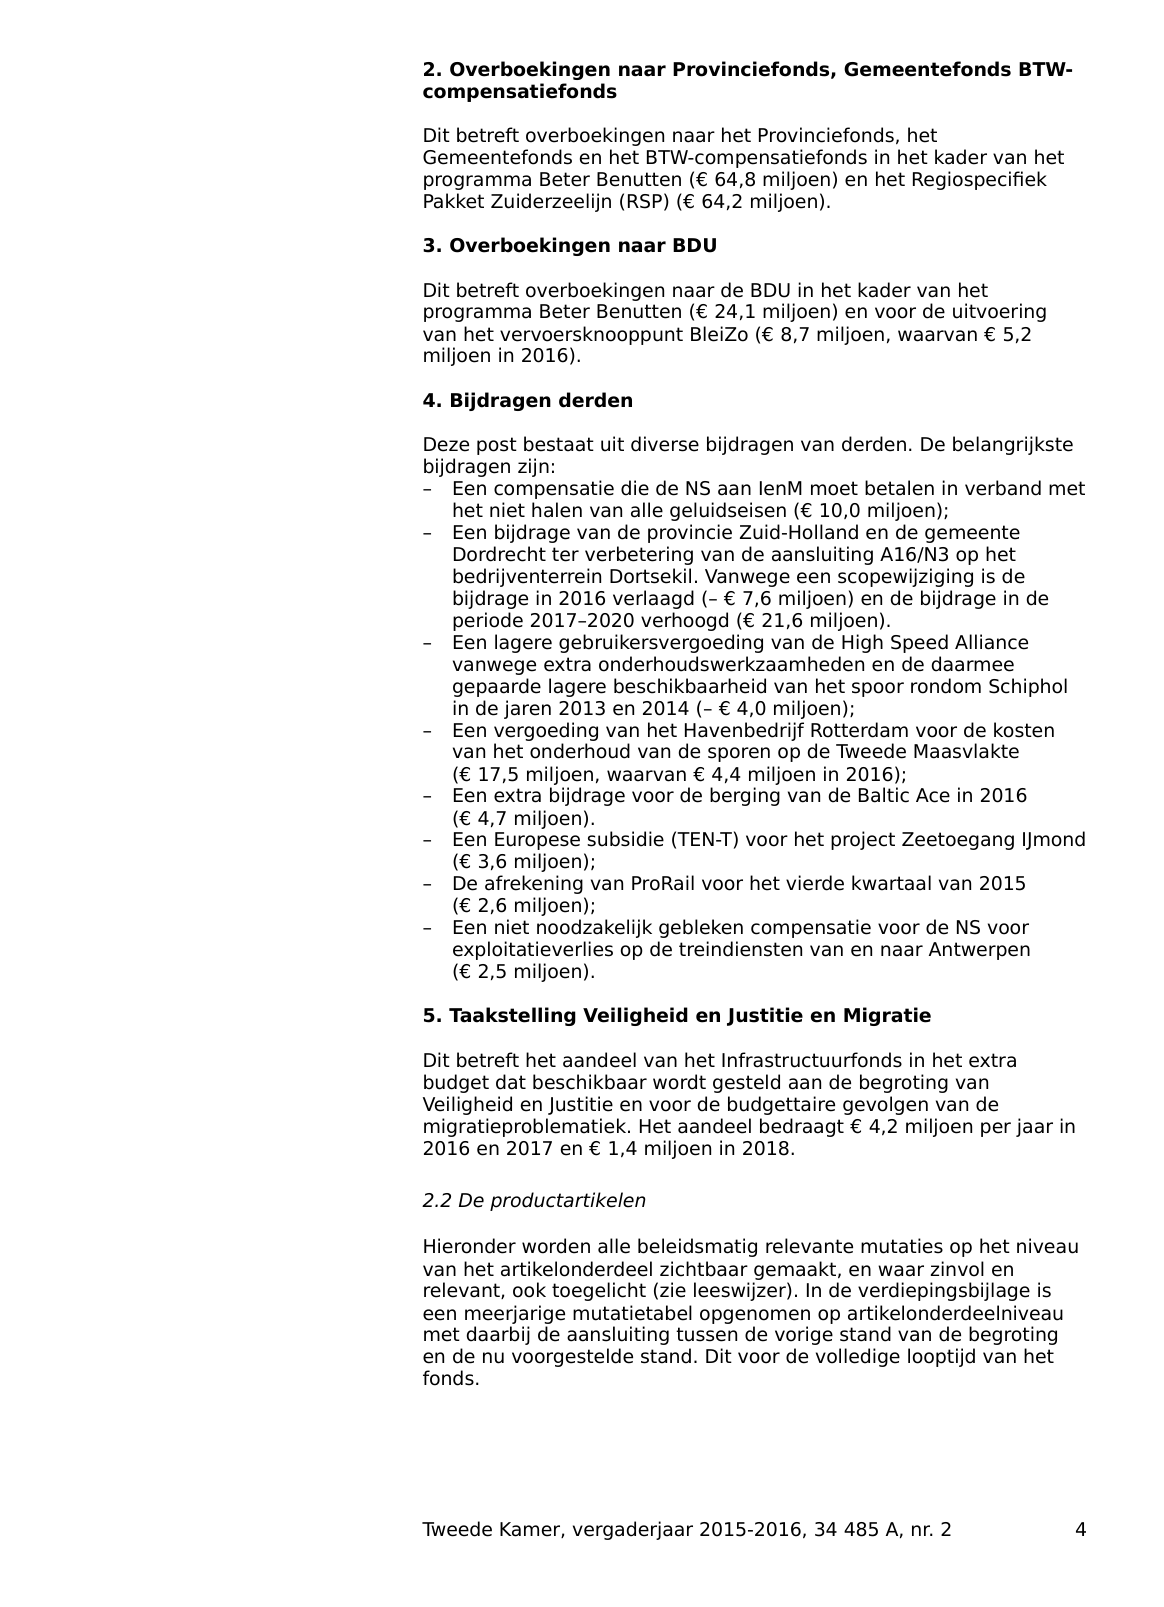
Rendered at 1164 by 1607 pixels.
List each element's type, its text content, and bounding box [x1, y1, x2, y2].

subtitle 2.2 De productartikelen [422, 1189, 1087, 1211]
text – Een extra bijdrage voor de berging van de Baltic Ace in 2016 (€ 4,7 miljoen). [422, 785, 1087, 829]
subtitle 4. Bijdragen derden [422, 389, 1087, 412]
text Deze post bestaat uit diverse bijdragen van derden. De belangrijkste bijdragen zijn: [422, 434, 1087, 478]
text Dit betreft overboekingen naar de BDU in het kader van het programma Beter Benutten (€ 24,1 miljoen) en voor de uitvoering van het vervoersknooppunt BleiZo (€ 8,7 miljoen, waarvan € 5,2 miljoen in 2016). [422, 279, 1087, 367]
subtitle 5. Taakstelling Veiligheid en Justitie en Migratie [422, 1005, 1087, 1027]
text – Een compensatie die de NS aan IenM moet betalen in verband met het niet halen van alle geluidseisen (€ 10,0 miljoen); [422, 478, 1087, 522]
text – Een Europese subsidie (TEN-T) voor het project Zeetoegang IJmond (€ 3,6 miljoen); [422, 829, 1087, 873]
text – Een niet noodzakelijk gebleken compensatie voor de NS voor exploitatieverlies op de treindiensten van en naar Antwerpen (€ 2,5 miljoen). [422, 917, 1087, 983]
text Hieronder worden alle beleidsmatig relevante mutaties op het niveau van het artikelonderdeel zichtbaar gemaakt, en waar zinvol en relevant, ook toegelicht (zie leeswijzer). In de verdiepingsbijlage is een meerjarige mutatietabel opgenomen op artikelonderdeelniveau met daarbij de aansluiting tussen de vorige stand van de begroting en de nu voorgestelde stand. Dit voor de volledige looptijd van het fonds. [422, 1236, 1087, 1390]
subtitle 2. Overboekingen naar Provinciefonds, Gemeentefonds BTW-compensatiefonds [422, 59, 1087, 103]
text – Een lagere gebruikersvergoeding van de High Speed Alliance vanwege extra onderhoudswerkzaamheden en de daarmee gepaarde lagere beschikbaarheid van het spoor rondom Schiphol in de jaren 2013 en 2014 (– € 4,0 miljoen); [422, 632, 1087, 719]
text – Een vergoeding van het Havenbedrijf Rotterdam voor de kosten van het onderhoud van de sporen op de Tweede Maasvlakte (€ 17,5 miljoen, waarvan € 4,4 miljoen in 2016); [422, 719, 1087, 785]
text Dit betreft het aandeel van het Infrastructuurfonds in het extra budget dat beschikbaar wordt gesteld aan de begroting van Veiligheid en Justitie en voor de budgettaire gevolgen van de migratieproblematiek. Het aandeel bedraagt € 4,2 miljoen per jaar in 2016 en 2017 en € 1,4 miljoen in 2018. [422, 1049, 1087, 1159]
subtitle 3. Overboekingen naar BDU [422, 235, 1087, 257]
text – De afrekening van ProRail voor het vierde kwartaal van 2015 (€ 2,6 miljoen); [422, 873, 1087, 917]
text Dit betreft overboekingen naar het Provinciefonds, het Gemeentefonds en het BTW-compensatiefonds in het kader van het programma Beter Benutten (€ 64,8 miljoen) en het Regiospecifiek Pakket Zuiderzeelijn (RSP) (€ 64,2 miljoen). [422, 125, 1087, 213]
text – Een bijdrage van de provincie Zuid-Holland en de gemeente Dordrecht ter verbetering van de aansluiting A16/N3 op het bedrijventerrein Dortsekil. Vanwege een scopewijziging is de bijdrage in 2016 verlaagd (– € 7,6 miljoen) en de bijdrage in de periode 2017–2020 verhoogd (€ 21,6 miljoen). [422, 522, 1087, 632]
